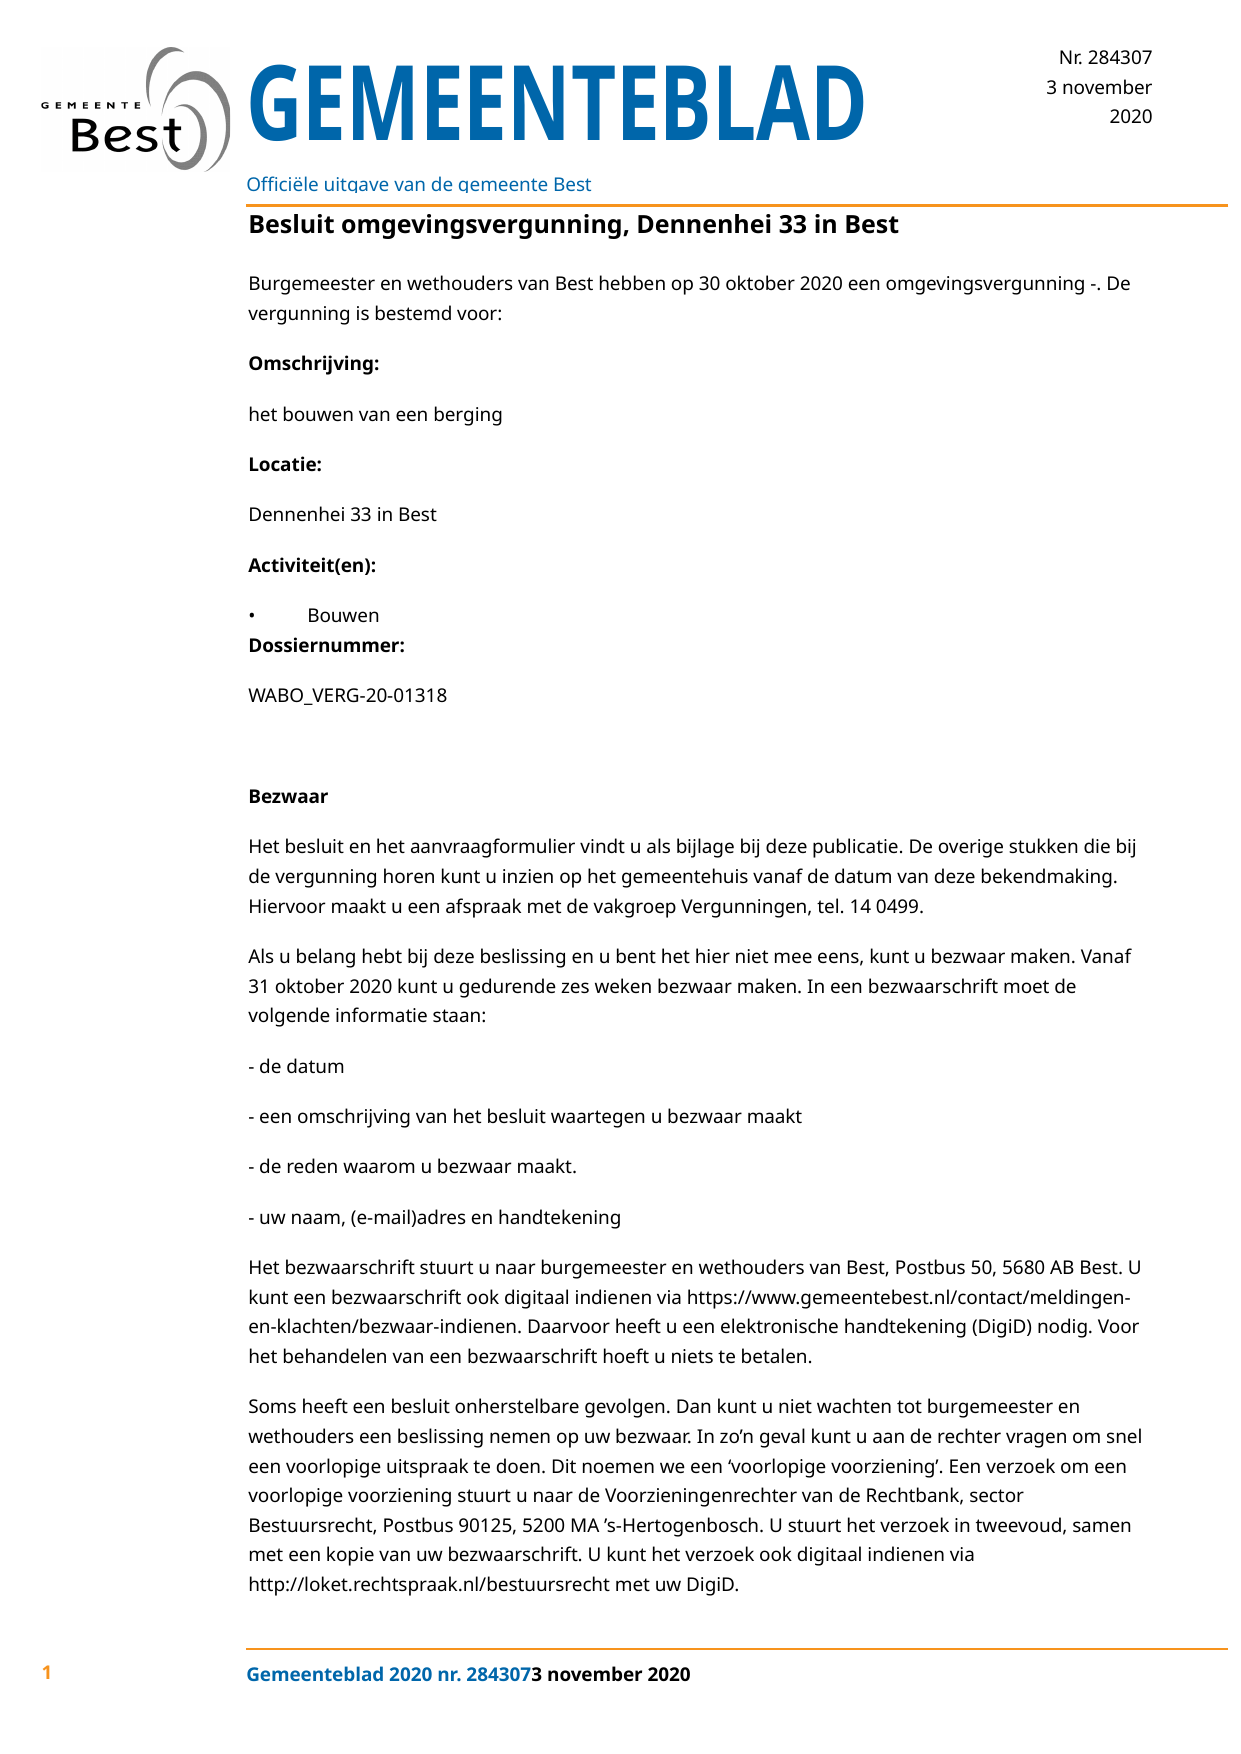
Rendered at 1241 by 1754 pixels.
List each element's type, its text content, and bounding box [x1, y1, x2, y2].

text - een omschrijving van het besluit waartegen u bezwaar maakt [248, 1103, 1152, 1129]
text - de datum [248, 1053, 1152, 1078]
text Soms heeft een besluit onherstelbare gevolgen. Dan kunt u niet wachten tot burgemeester en wethouders een beslissing nemen op uw bezwaar. In zo’n geval kunt u aan de rechter vragen om snel een voorlopige uitspraak te doen. Dit noemen we een ‘voorlopige voorziening’. Een verzoek om een voorlopige voorziening stuurt u naar de Voorzieningenrechter van de Rechtbank, sector Bestuursrecht, Postbus 90125, 5200 MA ’s-Hertogenbosch. U stuurt het verzoek in tweevoud, samen met een kopie van uw bezwaarschrift. U kunt het verzoek ook digitaal indienen via http://loket.rechtspraak.nl/bestuursrecht met uw DigiD. [248, 1394, 1152, 1597]
text Dennenhei 33 in Best [248, 502, 1152, 527]
text - uw naam, (e-mail)adres en handtekening [248, 1204, 1152, 1230]
text - de reden waarom u bezwaar maakt. [248, 1154, 1152, 1179]
text Omschrijving: [248, 350, 1152, 376]
text Burgemeester en wethouders van Best hebben op 30 oktober 2020 een omgevingsvergunning -. De vergunning is bestemd voor: [248, 270, 1152, 326]
text WABO_VERG-20-01318 [248, 682, 1152, 708]
list Bouwen [248, 602, 1152, 628]
text Het bezwaarschrift stuurt u naar burgemeester en wethouders van Best, Postbus 50, 5680 AB Best. U kunt een bezwaarschrift ook digitaal indienen via https://www.gemeentebest.nl/contact/meldingen-en-klachten/bezwaar-indienen. Daarvoor heeft u een elektronische handtekening (DigiD) nodig. Voor het behandelen van een bezwaarschrift hoeft u niets te betalen. [248, 1254, 1152, 1369]
text Als u belang hebt bij deze beslissing en u bent het hier niet mee eens, kunt u bezwaar maken. Vanaf 31 oktober 2020 kunt u gedurende zes weken bezwaar maken. In een bezwaarschrift moet de volgende informatie staan: [248, 943, 1152, 1028]
text Locatie: [248, 451, 1152, 477]
text Besluit omgevingsvergunning, Dennenhei 33 in Best [248, 207, 1152, 241]
text Bezwaar [248, 783, 1152, 809]
picture [41, 47, 231, 172]
text Activiteit(en): [248, 552, 1152, 578]
text Het besluit en het aanvraagformulier vindt u als bijlage bij deze publicatie. De overige stukken die bij de vergunning horen kunt u inzien op het gemeentehuis vanaf de datum van deze bekendmaking. Hiervoor maakt u een afspraak met de vakgroep Vergunningen, tel. 14 0499. [248, 834, 1152, 918]
text Dossiernummer: [248, 632, 1152, 658]
text het bouwen van een berging [248, 401, 1152, 426]
